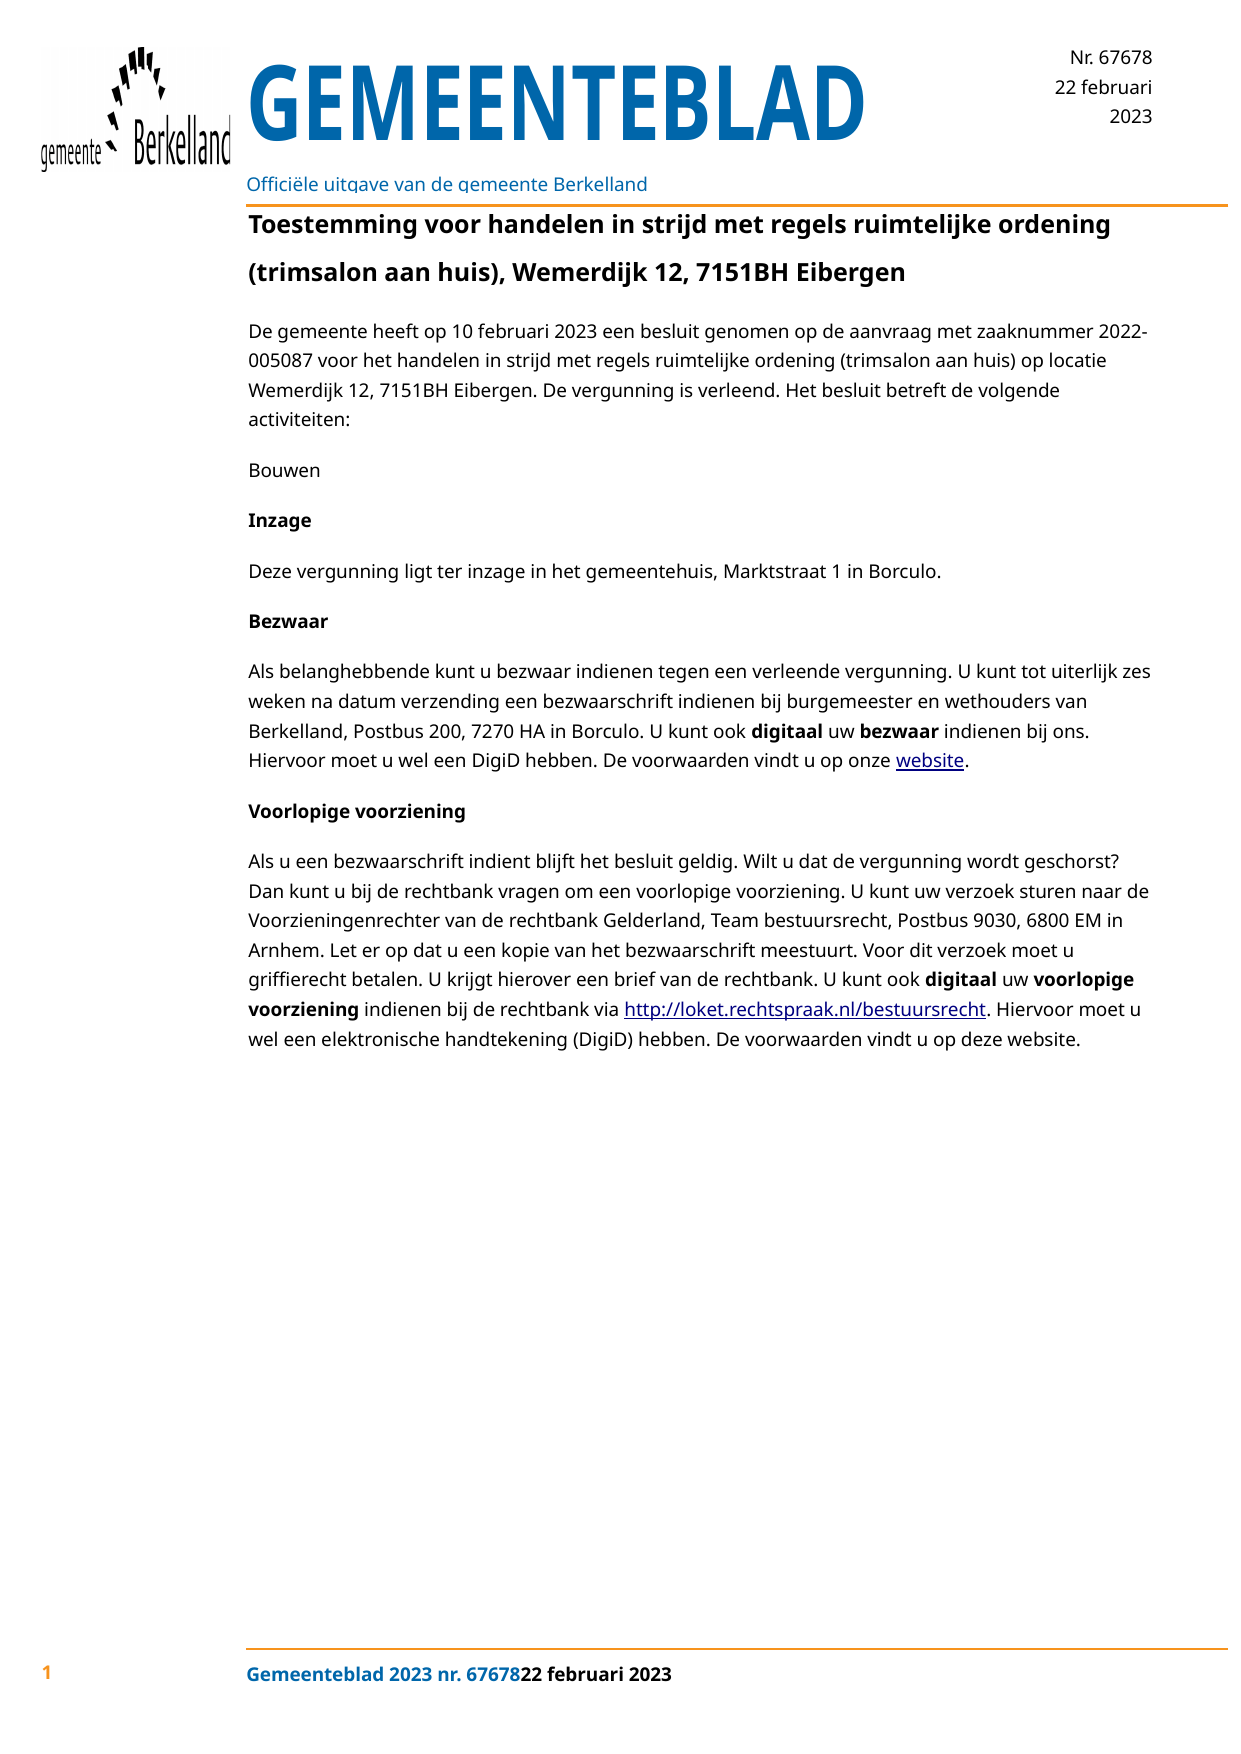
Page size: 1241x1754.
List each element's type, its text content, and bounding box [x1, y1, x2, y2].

text Toestemming voor handelen in strijd met regels ruimtelijke ordening (trimsalon aan huis), Wemerdijk 12, 7151BH Eibergen [248, 207, 1152, 288]
picture [41, 47, 231, 172]
text Als belanghebbende kunt u bezwaar indienen tegen een verleende vergunning. U kunt tot uiterlijk zes weken na datum verzending een bezwaarschrift indienen bij burgemeester en wethouders van Berkelland, Postbus 200, 7270 HA in Borculo. U kunt ook digitaal uw bezwaar indienen bij ons. Hiervoor moet u wel een DigiD hebben. De voorwaarden vindt u op onze website. [248, 659, 1152, 773]
text Inzage [248, 507, 1152, 533]
text Voorlopige voorziening [248, 798, 1152, 824]
text Als u een bezwaarschrift indient blijft het besluit geldig. Wilt u dat de vergunning wordt geschorst? Dan kunt u bij de rechtbank vragen om een voorlopige voorziening. U kunt uw verzoek sturen naar de Voorzieningenrechter van de rechtbank Gelderland, Team bestuursrecht, Postbus 9030, 6800 EM in Arnhem. Let er op dat u een kopie van het bezwaarschrift meestuurt. Voor dit verzoek moet u griffierecht betalen. U krijgt hierover een brief van de rechtbank. U kunt ook digitaal uw voorlopige voorziening indienen bij de rechtbank via http://loket.rechtspraak.nl/bestuursrecht. Hiervoor moet u wel een elektronische handtekening (DigiD) hebben. De voorwaarden vindt u op deze website. [248, 848, 1152, 1052]
text Bouwen [248, 457, 1152, 483]
text De gemeente heeft op 10 februari 2023 een besluit genomen op de aanvraag met zaaknummer 2022-005087 voor het handelen in strijd met regels ruimtelijke ordening (trimsalon aan huis) op locatie Wemerdijk 12, 7151BH Eibergen. De vergunning is verleend. Het besluit betreft de volgende activiteiten: [248, 318, 1152, 432]
text Bezwaar [248, 608, 1152, 634]
text Deze vergunning ligt ter inzage in het gemeentehuis, Marktstraat 1 in Borculo. [248, 558, 1152, 584]
